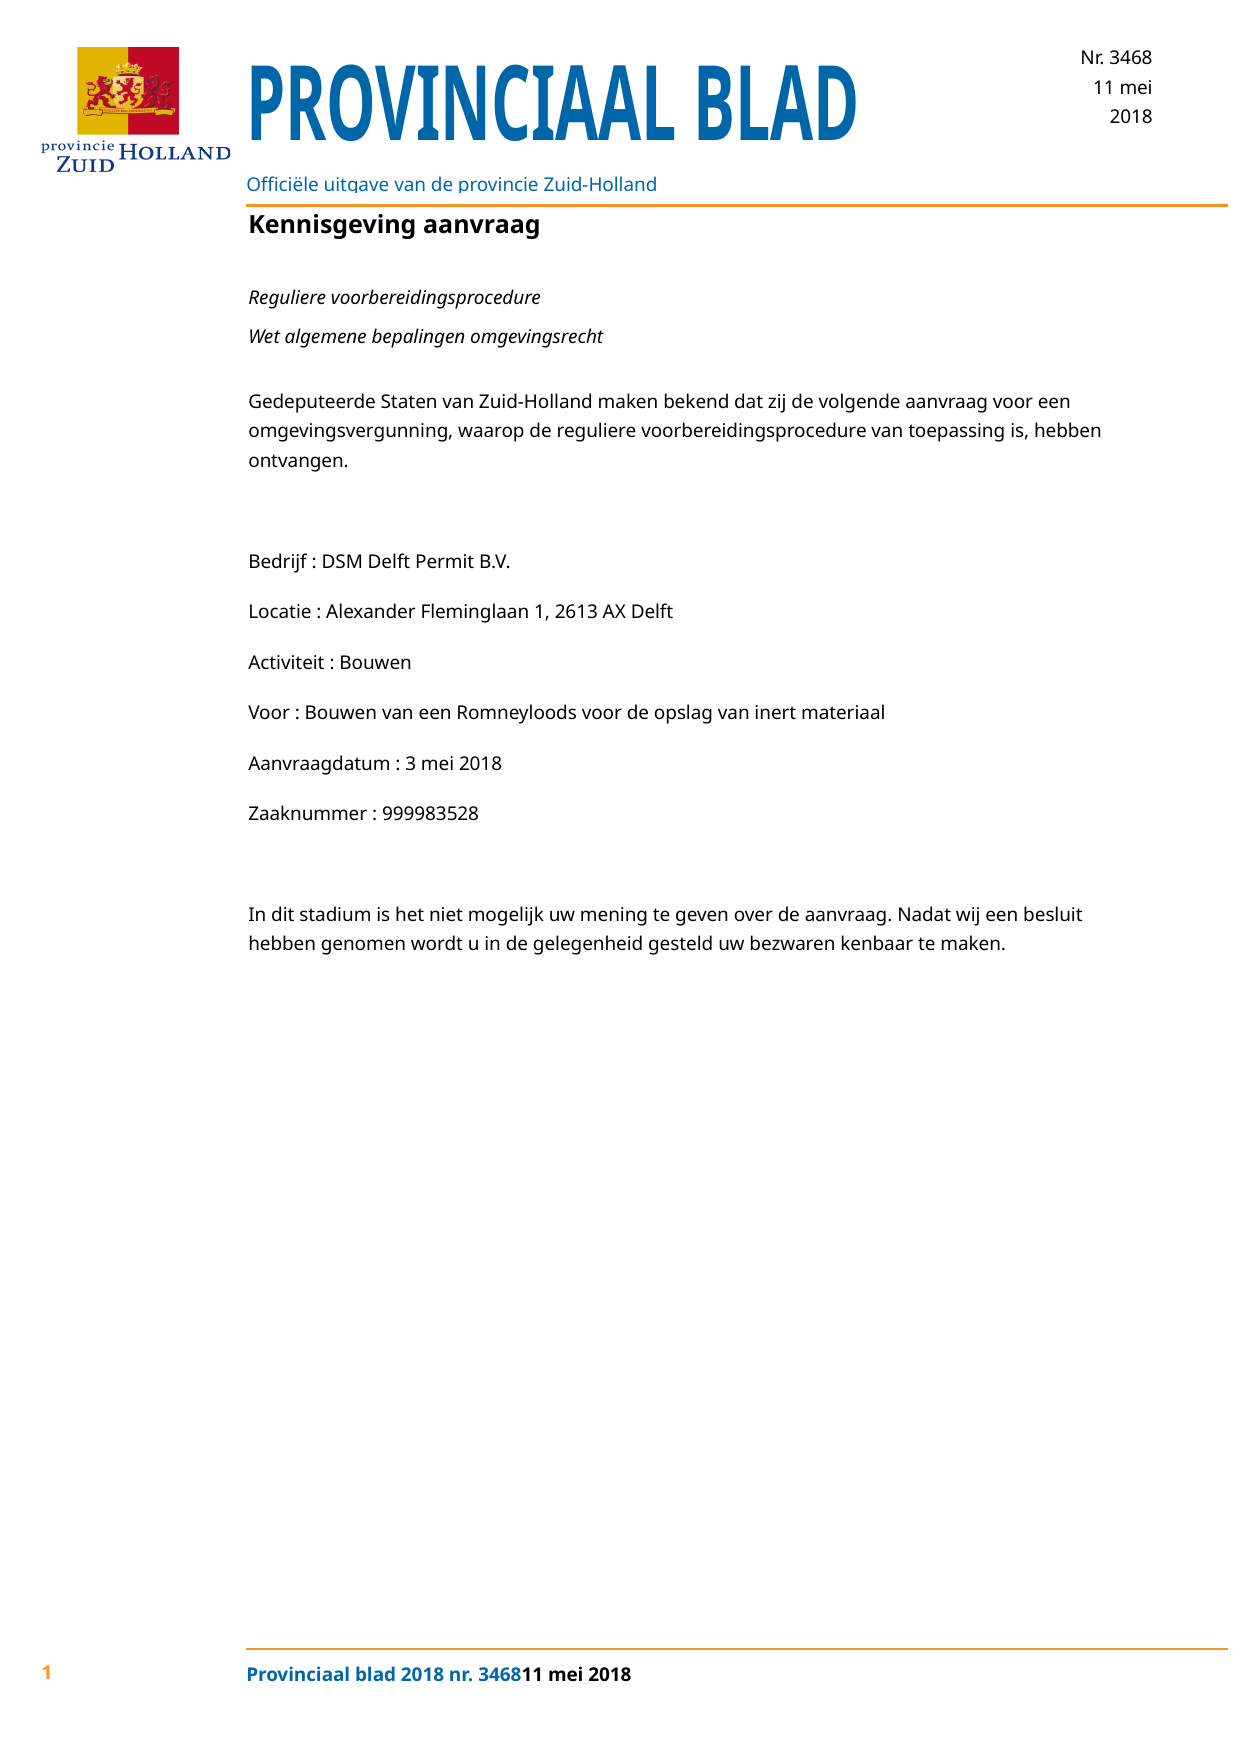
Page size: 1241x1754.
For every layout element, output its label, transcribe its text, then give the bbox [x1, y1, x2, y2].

text Aanvraagdatum : 3 mei 2018 [248, 750, 1152, 776]
text Zaaknummer : 999983528 [248, 800, 1152, 826]
text Bedrijf : DSM Delft Permit B.V. [248, 548, 1152, 574]
text Gedeputeerde Staten van Zuid-Holland maken bekend dat zij de volgende aanvraag voor een omgevingsvergunning, waarop de reguliere voorbereidingsprocedure van toepassing is, hebben ontvangen. [248, 388, 1152, 473]
text Reguliere voorbereidingsprocedure [248, 284, 1152, 309]
text Locatie : Alexander Fleminglaan 1, 2613 AX Delft [248, 598, 1152, 624]
picture [41, 47, 231, 172]
text Wet algemene bepalingen omgevingsrecht [248, 323, 1152, 349]
text In dit stadium is het niet mogelijk uw mening te geven over de aanvraag. Nadat wij een besluit hebben genomen wordt u in de gelegenheid gesteld uw bezwaren kenbaar te maken. [248, 901, 1152, 956]
text Activiteit : Bouwen [248, 649, 1152, 675]
text Kennisgeving aanvraag [248, 207, 1152, 241]
text Voor : Bouwen van een Romneyloods voor de opslag van inert materiaal [248, 699, 1152, 725]
